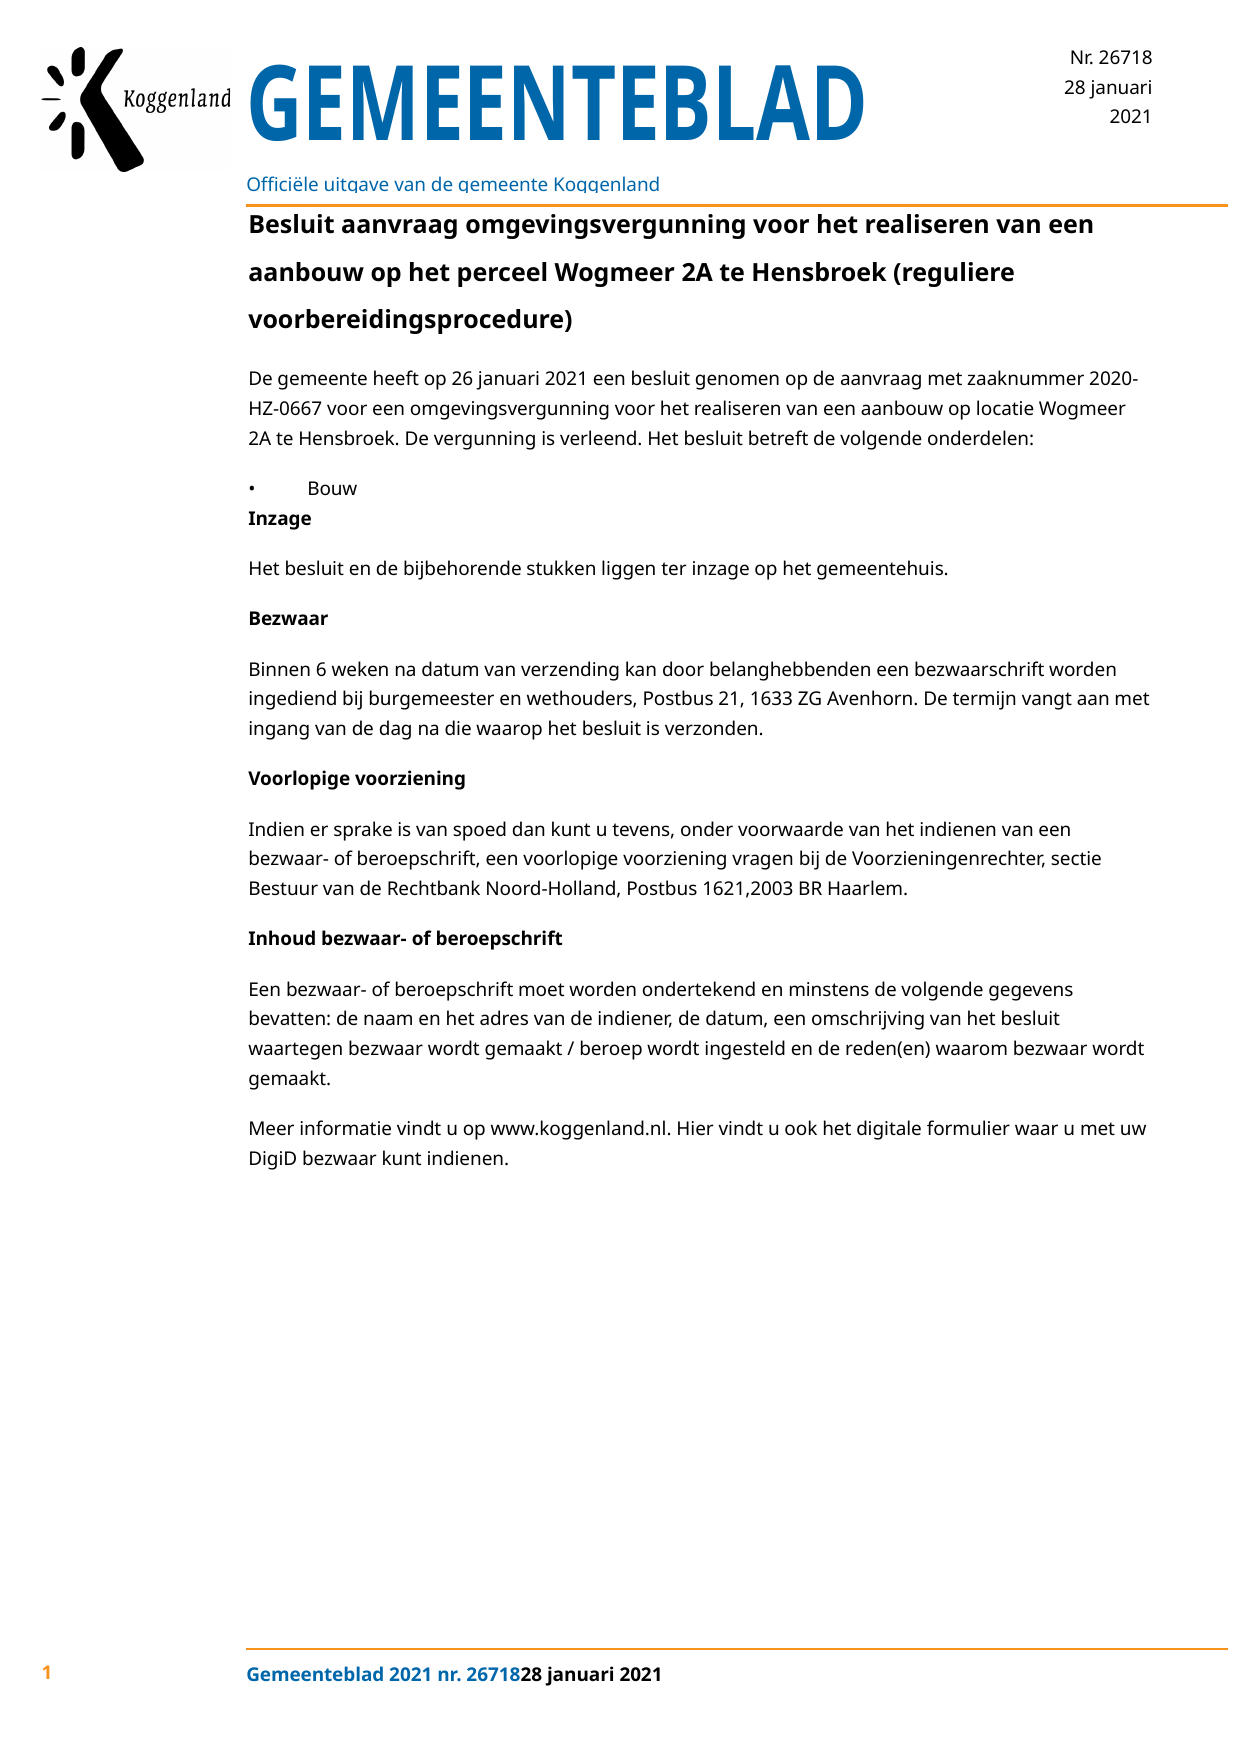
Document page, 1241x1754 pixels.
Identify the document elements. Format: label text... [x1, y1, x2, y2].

text Indien er sprake is van spoed dan kunt u tevens, onder voorwaarde van het indienen van een bezwaar- of beroepschrift, een voorlopige voorziening vragen bij de Voorzieningenrechter, sectie Bestuur van de Rechtbank Noord-Holland, Postbus 1621,2003 BR Haarlem. [248, 816, 1152, 901]
text Bezwaar [248, 606, 1152, 631]
text Een bezwaar- of beroepschrift moet worden ondertekend en minstens de volgende gegevens bevatten: de naam en het adres van de indiener, de datum, een omschrijving van het besluit waartegen bezwaar wordt gemaakt / beroep wordt ingesteld en de reden(en) waarom bezwaar wordt gemaakt. [248, 976, 1152, 1090]
text Inzage [248, 505, 1152, 530]
picture [41, 47, 231, 172]
list Bouw [248, 475, 1152, 501]
text Inhoud bezwaar- of beroepschrift [248, 926, 1152, 951]
text Voorlopige voorziening [248, 766, 1152, 791]
text Meer informatie vindt u op www.koggenland.nl. Hier vindt u ook het digitale formulier waar u met uw DigiD bezwaar kunt indienen. [248, 1115, 1152, 1170]
text De gemeente heeft op 26 januari 2021 een besluit genomen op de aanvraag met zaaknummer 2020-HZ-0667 voor een omgevingsvergunning voor het realiseren van een aanbouw op locatie Wogmeer 2A te Hensbroek. De vergunning is verleend. Het besluit betreft de volgende onderdelen: [248, 366, 1152, 450]
text Besluit aanvraag omgevingsvergunning voor het realiseren van een aanbouw op het perceel Wogmeer 2A te Hensbroek (reguliere voorbereidingsprocedure) [248, 207, 1152, 336]
text Binnen 6 weken na datum van verzending kan door belanghebbenden een bezwaarschrift worden ingediend bij burgemeester en wethouders, Postbus 21, 1633 ZG Avenhorn. De termijn vangt aan met ingang van de dag na die waarop het besluit is verzonden. [248, 656, 1152, 741]
text Het besluit en de bijbehorende stukken liggen ter inzage op het gemeentehuis. [248, 555, 1152, 581]
